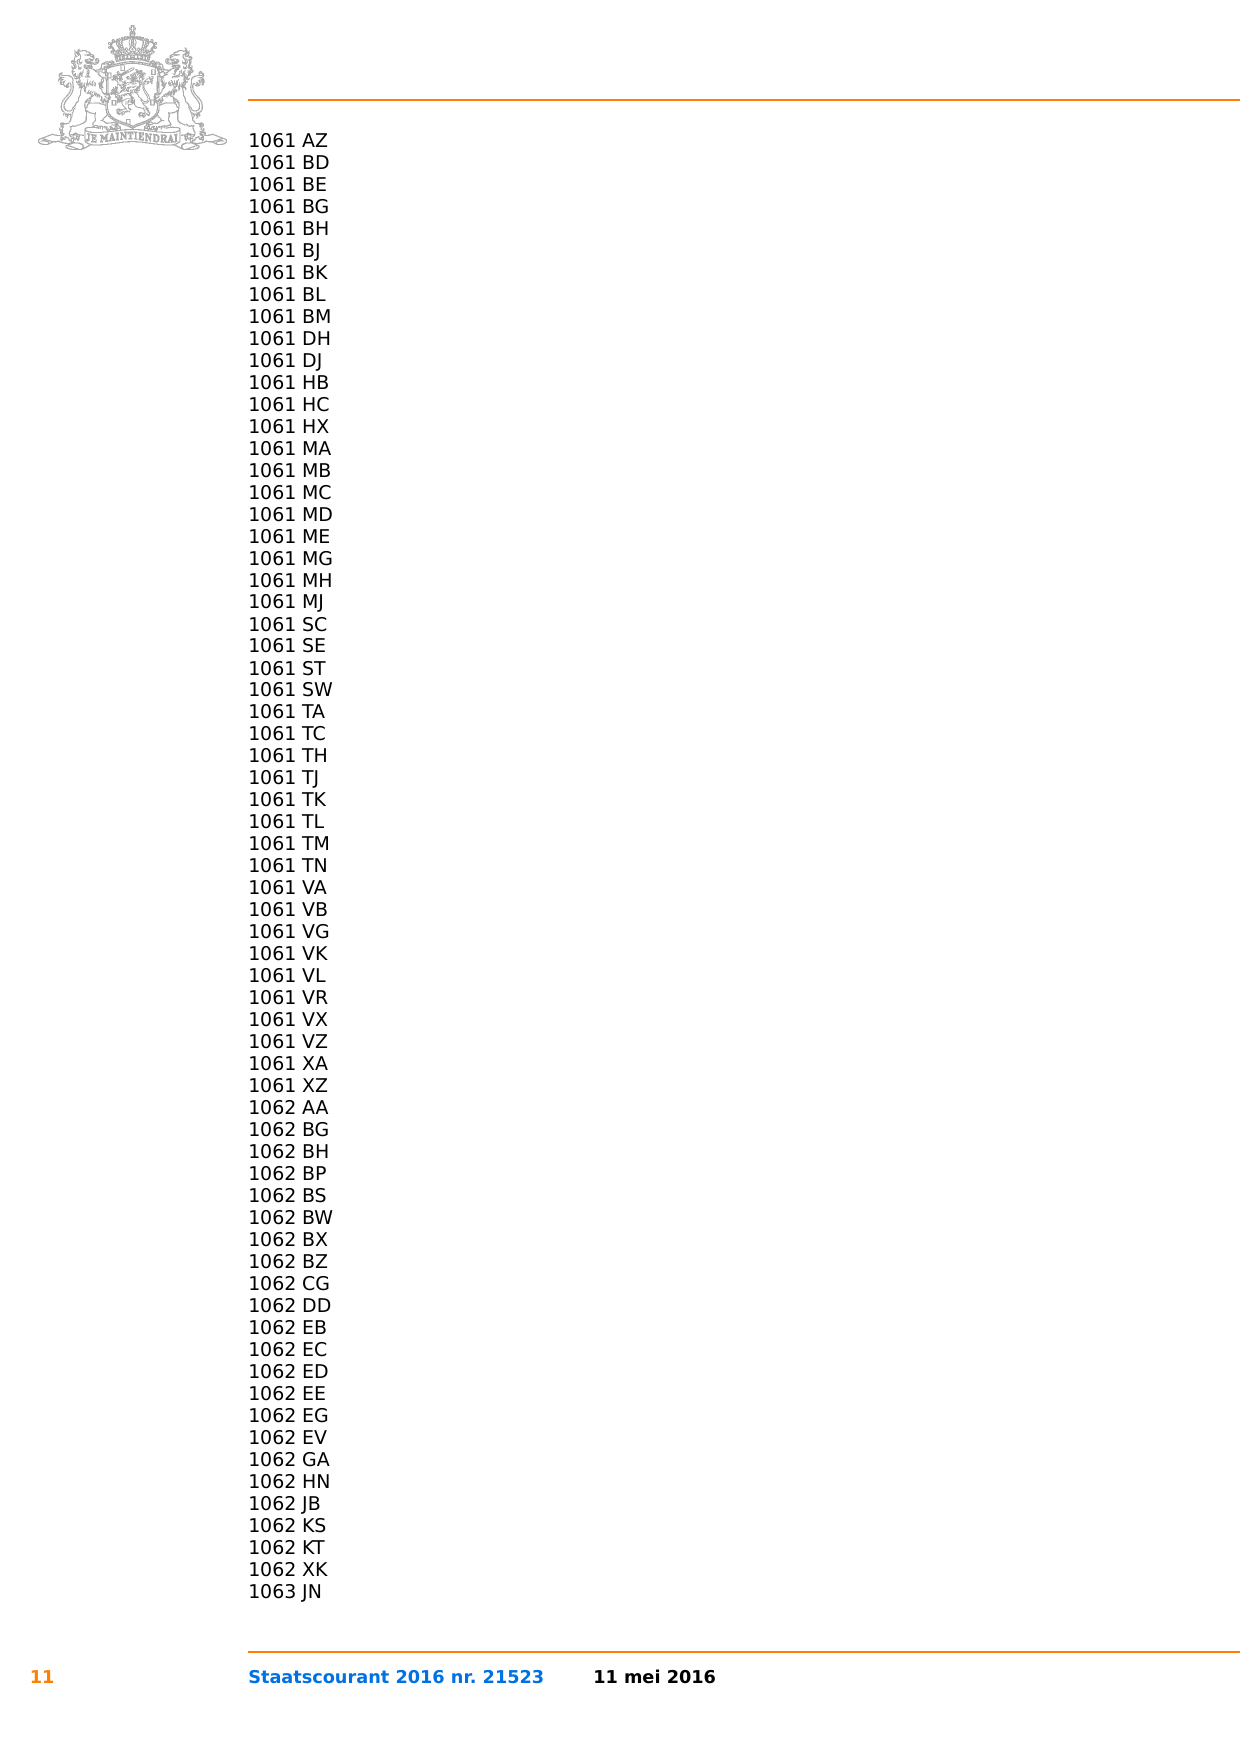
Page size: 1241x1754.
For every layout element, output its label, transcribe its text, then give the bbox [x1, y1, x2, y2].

text 1061 ST [248, 657, 1163, 679]
text 1061 TJ [248, 767, 1163, 789]
text 1061 VA [248, 877, 1163, 899]
text 1061 MB [248, 459, 1163, 482]
text 1061 VZ [248, 1031, 1163, 1053]
text 1061 ME [248, 526, 1163, 547]
text 1063 JN [248, 1581, 1163, 1602]
text 1061 MC [248, 482, 1163, 503]
text 1061 SW [248, 679, 1163, 701]
text 1061 MA [248, 438, 1163, 459]
text 1062 CG [248, 1273, 1163, 1295]
text 1062 KS [248, 1514, 1163, 1537]
text 1061 VR [248, 987, 1163, 1009]
text 1061 XA [248, 1053, 1163, 1075]
text 1061 MG [248, 547, 1163, 569]
text 1061 HX [248, 416, 1163, 438]
text 1062 BG [248, 1119, 1163, 1141]
text 1061 MH [248, 569, 1163, 591]
text 1062 AA [248, 1097, 1163, 1119]
text 1061 TH [248, 745, 1163, 767]
text 1061 BH [248, 218, 1163, 240]
text 1062 ED [248, 1361, 1163, 1383]
picture [38, 25, 227, 150]
text 1061 BG [248, 196, 1163, 218]
text 1062 BP [248, 1163, 1163, 1185]
text 1062 EE [248, 1383, 1163, 1405]
text 1061 TM [248, 833, 1163, 855]
text 1061 AZ [248, 130, 1163, 152]
text 1061 XZ [248, 1075, 1163, 1097]
text 1062 BZ [248, 1251, 1163, 1273]
text 1061 TL [248, 811, 1163, 833]
text 1061 VL [248, 965, 1163, 987]
text 1062 HN [248, 1471, 1163, 1493]
text 1061 VG [248, 921, 1163, 943]
text 1062 DD [248, 1295, 1163, 1317]
text 1061 MD [248, 503, 1163, 526]
text 1062 EV [248, 1427, 1163, 1449]
text 1061 VB [248, 899, 1163, 921]
text 1062 EC [248, 1339, 1163, 1361]
text 1061 SE [248, 635, 1163, 657]
text 1062 BW [248, 1207, 1163, 1229]
text 1062 EG [248, 1405, 1163, 1427]
text 1061 VK [248, 943, 1163, 965]
text 1061 DJ [248, 350, 1163, 372]
text 1061 DH [248, 328, 1163, 350]
text 1062 EB [248, 1317, 1163, 1339]
text 1062 KT [248, 1537, 1163, 1558]
text 1061 BJ [248, 240, 1163, 262]
text 1061 HC [248, 394, 1163, 416]
text 1061 TK [248, 789, 1163, 811]
text 1061 SC [248, 613, 1163, 635]
text 1062 JB [248, 1493, 1163, 1514]
text 1062 BS [248, 1185, 1163, 1207]
text 1061 TA [248, 701, 1163, 723]
text 1062 BH [248, 1141, 1163, 1163]
text 1062 GA [248, 1449, 1163, 1471]
text 1061 BL [248, 284, 1163, 306]
text 1061 TC [248, 723, 1163, 745]
text 1061 BK [248, 262, 1163, 284]
text 1061 TN [248, 855, 1163, 877]
text 1061 BM [248, 306, 1163, 328]
text 1061 VX [248, 1009, 1163, 1031]
text 1061 MJ [248, 591, 1163, 613]
text 1062 XK [248, 1558, 1163, 1581]
text 1061 BD [248, 152, 1163, 174]
text 1062 BX [248, 1229, 1163, 1251]
text 1061 HB [248, 372, 1163, 394]
text 1061 BE [248, 174, 1163, 196]
